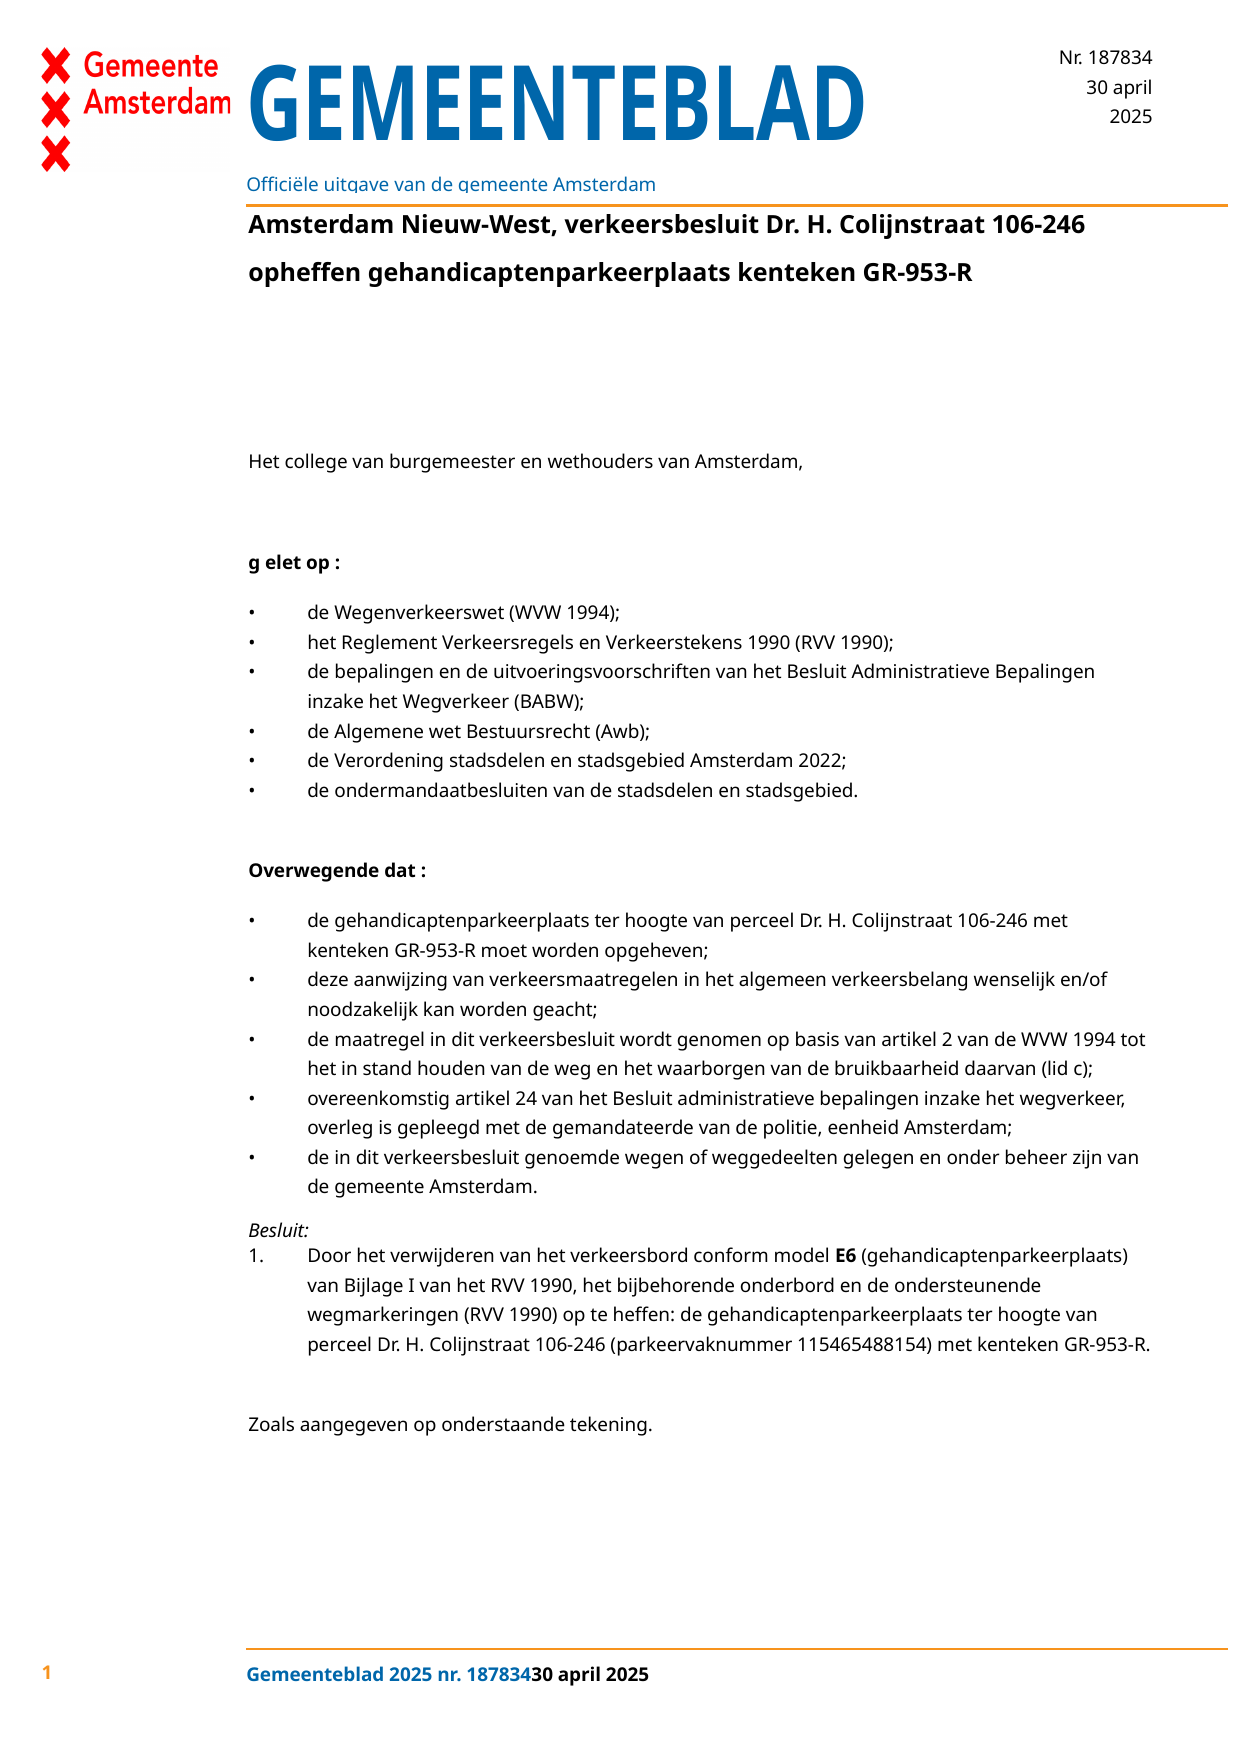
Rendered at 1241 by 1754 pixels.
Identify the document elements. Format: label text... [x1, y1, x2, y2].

list de ondermandaatbesluiten van de stadsdelen en stadsgebied. [248, 777, 1152, 803]
list deze aanwijzing van verkeersmaatregelen in het algemeen verkeersbelang wenselijk en/of noodzakelijk kan worden geacht; [248, 967, 1152, 1022]
text Het college van burgemeester en wethouders van Amsterdam, [248, 448, 1152, 474]
text Overwegende dat : [248, 857, 1152, 883]
list de bepalingen en de uitvoeringsvoorschriften van het Besluit Administratieve Bepalingen inzake het Wegverkeer (BABW); [248, 659, 1152, 714]
list de maatregel in dit verkeersbesluit wordt genomen op basis van artikel 2 van de WVW 1994 tot het in stand houden van de weg en het waarborgen van de bruikbaarheid daarvan (lid c); [248, 1026, 1152, 1081]
text Amsterdam Nieuw-West, verkeersbesluit Dr. H. Colijnstraat 106-246 opheffen gehandicaptenparkeerplaats kenteken GR-953-R [248, 207, 1152, 288]
list Door het verwijderen van het verkeersbord conform model E6 (gehandicaptenparkeerplaats) van Bijlage I van het RVV 1990, het bijbehorende onderbord en de ondersteunende wegmarkeringen (RVV 1990) op te heffen: de gehandicaptenparkeerplaats ter hoogte van perceel Dr. H. Colijnstraat 106-246 (parkeervaknummer 115465488154) met kenteken GR-953-R. [248, 1242, 1152, 1357]
list het Reglement Verkeersregels en Verkeerstekens 1990 (RVV 1990); [248, 629, 1152, 655]
list de Algemene wet Bestuursrecht (Awb); [248, 718, 1152, 743]
text Zoals aangegeven op onderstaande tekening. [248, 1411, 1152, 1437]
picture [41, 47, 231, 172]
text g elet op : [248, 549, 1152, 575]
list overeenkomstig artikel 24 van het Besluit administratieve bepalingen inzake het wegverkeer, overleg is gepleegd met de gemandateerde van de politie, eenheid Amsterdam; [248, 1085, 1152, 1140]
list de Wegenverkeerswet (WVW 1994); [248, 599, 1152, 625]
list de Verordening stadsdelen en stadsgebied Amsterdam 2022; [248, 747, 1152, 773]
text Besluit: [248, 1217, 1152, 1242]
list de gehandicaptenparkeerplaats ter hoogte van perceel Dr. H. Colijnstraat 106-246 met kenteken GR-953-R moet worden opgeheven; [248, 907, 1152, 963]
list de in dit verkeersbesluit genoemde wegen of weggedeelten gelegen en onder beheer zijn van de gemeente Amsterdam. [248, 1144, 1152, 1199]
